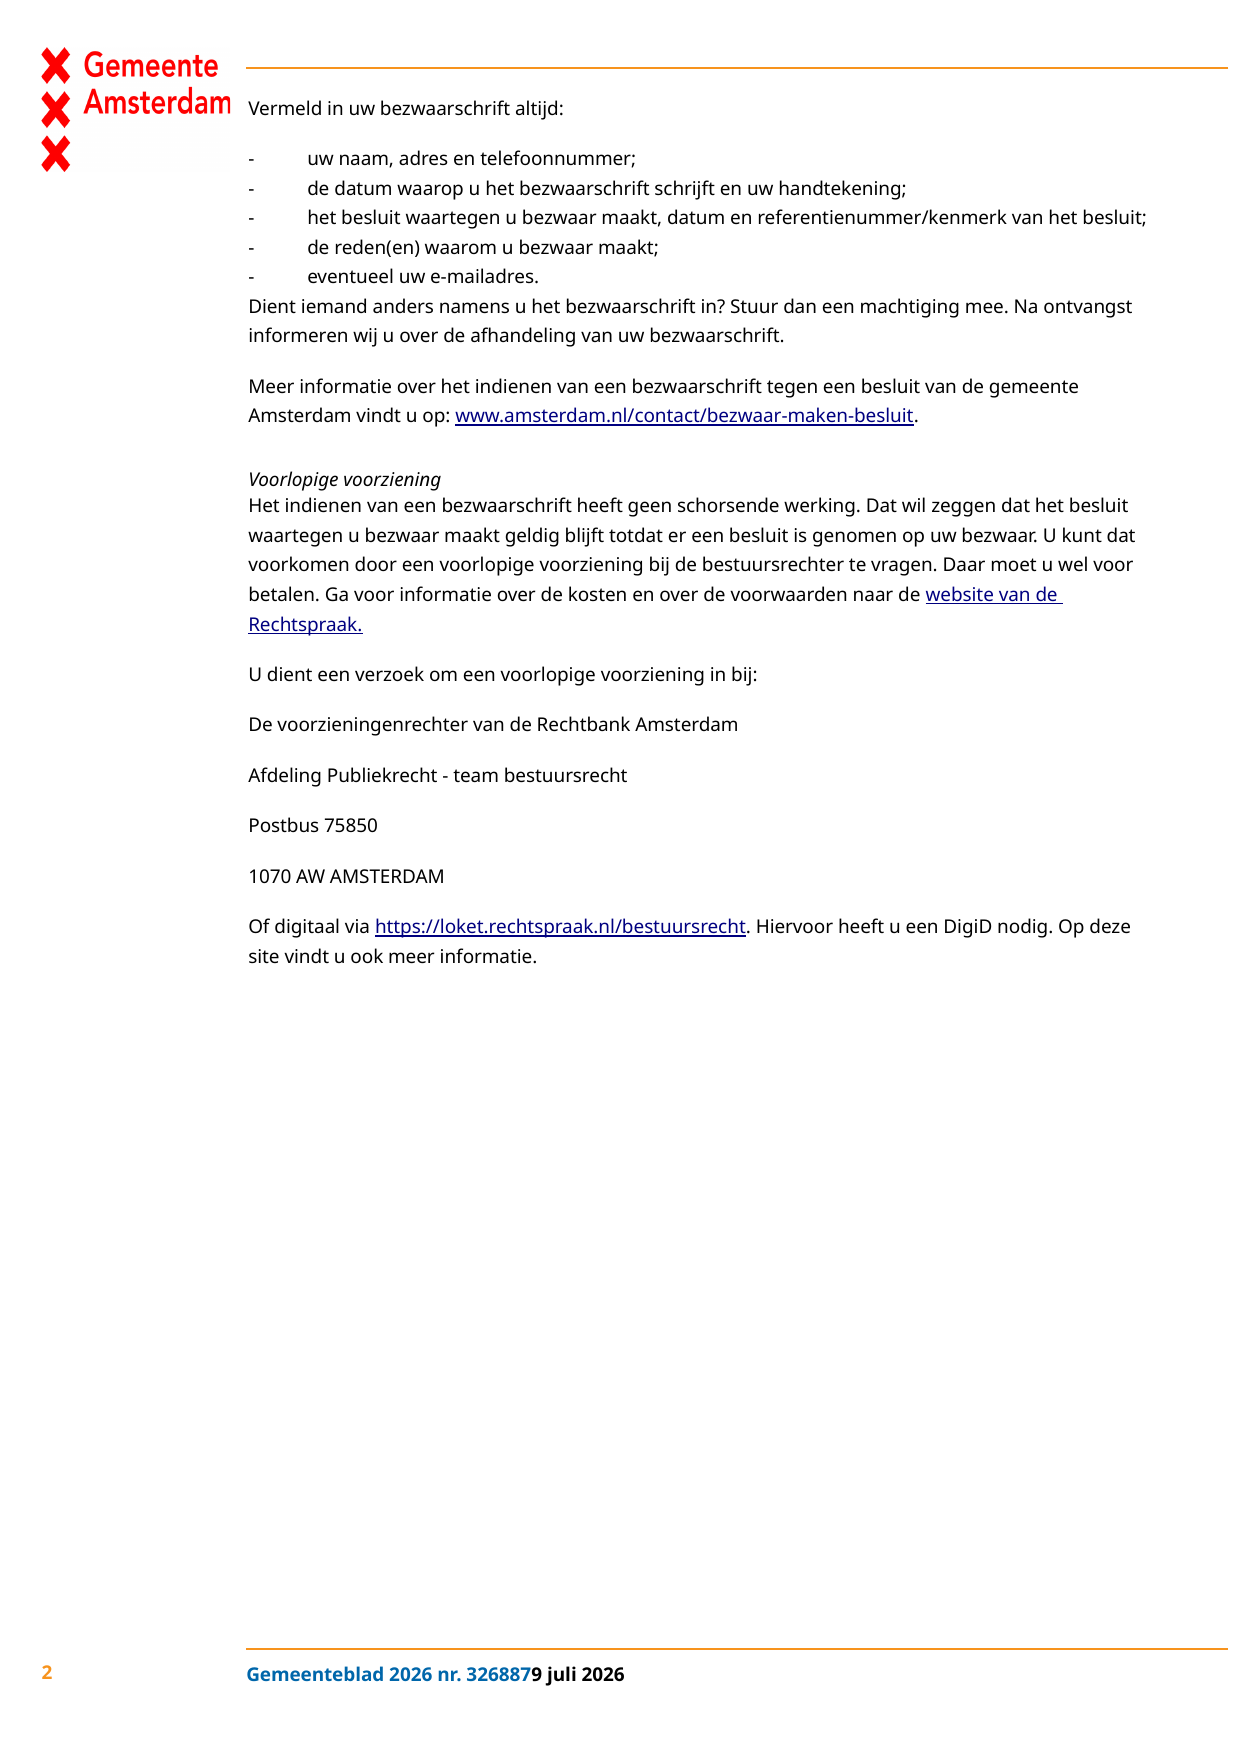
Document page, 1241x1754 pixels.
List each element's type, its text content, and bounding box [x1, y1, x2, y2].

list de datum waarop u het bezwaarschrift schrijft en uw handtekening; [248, 175, 1152, 201]
text Het indienen van een bezwaarschrift heeft geen schorsende werking. Dat wil zeggen dat het besluit waartegen u bezwaar maakt geldig blijft totdat er een besluit is genomen op uw bezwaar. U kunt dat voorkomen door een voorlopige voorziening bij de bestuursrechter te vragen. Daar moet u wel voor betalen. Ga voor informatie over de kosten en over de voorwaarden naar de website van de Rechtspraak. [248, 492, 1152, 636]
text Dient iemand anders namens u het bezwaarschrift in? Stuur dan een machtiging mee. Na ontvangst informeren wij u over de afhandeling van uw bezwaarschrift. [248, 293, 1152, 348]
text Voorlopige voorziening [248, 467, 1152, 492]
list uw naam, adres en telefoonnummer; [248, 145, 1152, 171]
list eventueel uw e-mailadres. [248, 263, 1152, 289]
text 1070 AW AMSTERDAM [248, 863, 1152, 888]
picture [41, 47, 231, 172]
text U dient een verzoek om een voorlopige voorziening in bij: [248, 661, 1152, 687]
text Vermeld in uw bezwaarschrift altijd: [248, 95, 1152, 121]
list de reden(en) waarom u bezwaar maakt; [248, 234, 1152, 260]
text Postbus 75850 [248, 812, 1152, 838]
text Meer informatie over het indienen van een bezwaarschrift tegen een besluit van de gemeente Amsterdam vindt u op: www.amsterdam.nl/contact/bezwaar-maken-besluit. [248, 373, 1152, 428]
text Afdeling Publiekrecht - team bestuursrecht [248, 762, 1152, 788]
list het besluit waartegen u bezwaar maakt, datum en referentienummer/kenmerk van het besluit; [248, 204, 1152, 230]
text De voorzieningenrechter van de Rechtbank Amsterdam [248, 712, 1152, 737]
text Of digitaal via https://loket.rechtspraak.nl/bestuursrecht. Hiervoor heeft u een DigiD nodig. Op deze site vindt u ook meer informatie. [248, 913, 1152, 968]
